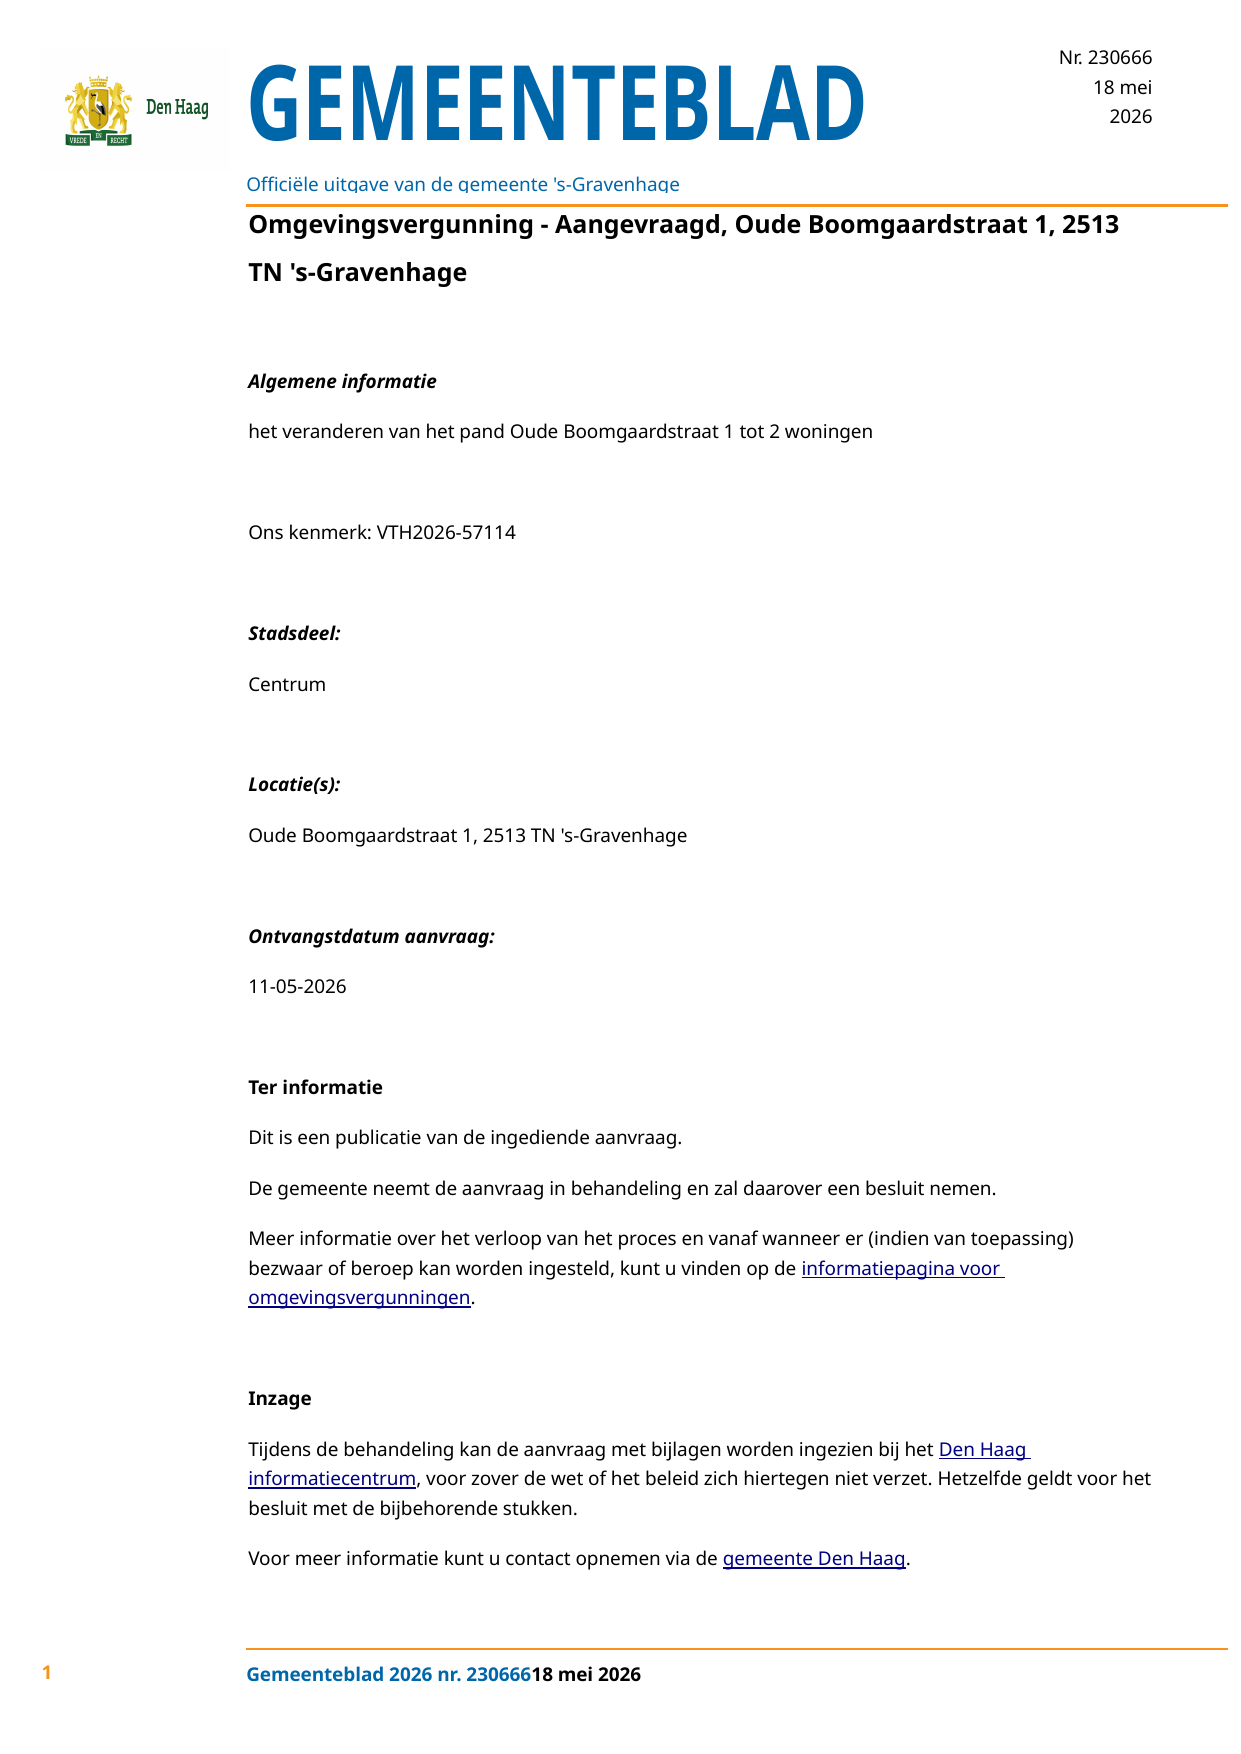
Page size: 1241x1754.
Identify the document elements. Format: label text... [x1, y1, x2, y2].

text De gemeente neemt de aanvraag in behandeling en zal daarover een besluit nemen. [248, 1175, 1152, 1201]
text Meer informatie over het verloop van het proces en vanaf wanneer er (indien van toepassing) bezwaar of beroep kan worden ingesteld, kunt u vinden op de informatiepagina voor omgevingsvergunningen. [248, 1225, 1152, 1310]
text Ontvangstdatum aanvraag: [248, 923, 1152, 949]
text Ons kenmerk: VTH2026-57114 [248, 519, 1152, 545]
text Dit is een publicatie van de ingediende aanvraag. [248, 1124, 1152, 1150]
text Centrum [248, 671, 1152, 697]
text het veranderen van het pand Oude Boomgaardstraat 1 tot 2 woningen [248, 419, 1152, 444]
text Ter informatie [248, 1074, 1152, 1100]
text 11-05-2026 [248, 973, 1152, 999]
text Voor meer informatie kunt u contact opnemen via de gemeente Den Haag. [248, 1545, 1152, 1571]
text Oude Boomgaardstraat 1, 2513 TN 's-Gravenhage [248, 822, 1152, 848]
text Stadsdeel: [248, 620, 1152, 646]
picture [41, 47, 231, 172]
text Tijdens de behandeling kan de aanvraag met bijlagen worden ingezien bij het Den Haag informatiecentrum, voor zover de wet of het beleid zich hiertegen niet verzet. Hetzelfde geldt voor het besluit met de bijbehorende stukken. [248, 1436, 1152, 1521]
text Omgevingsvergunning - Aangevraagd, Oude Boomgaardstraat 1, 2513 TN 's-Gravenhage [248, 207, 1152, 288]
text Algemene informatie [248, 368, 1152, 394]
text Locatie(s): [248, 772, 1152, 797]
text Inzage [248, 1385, 1152, 1411]
